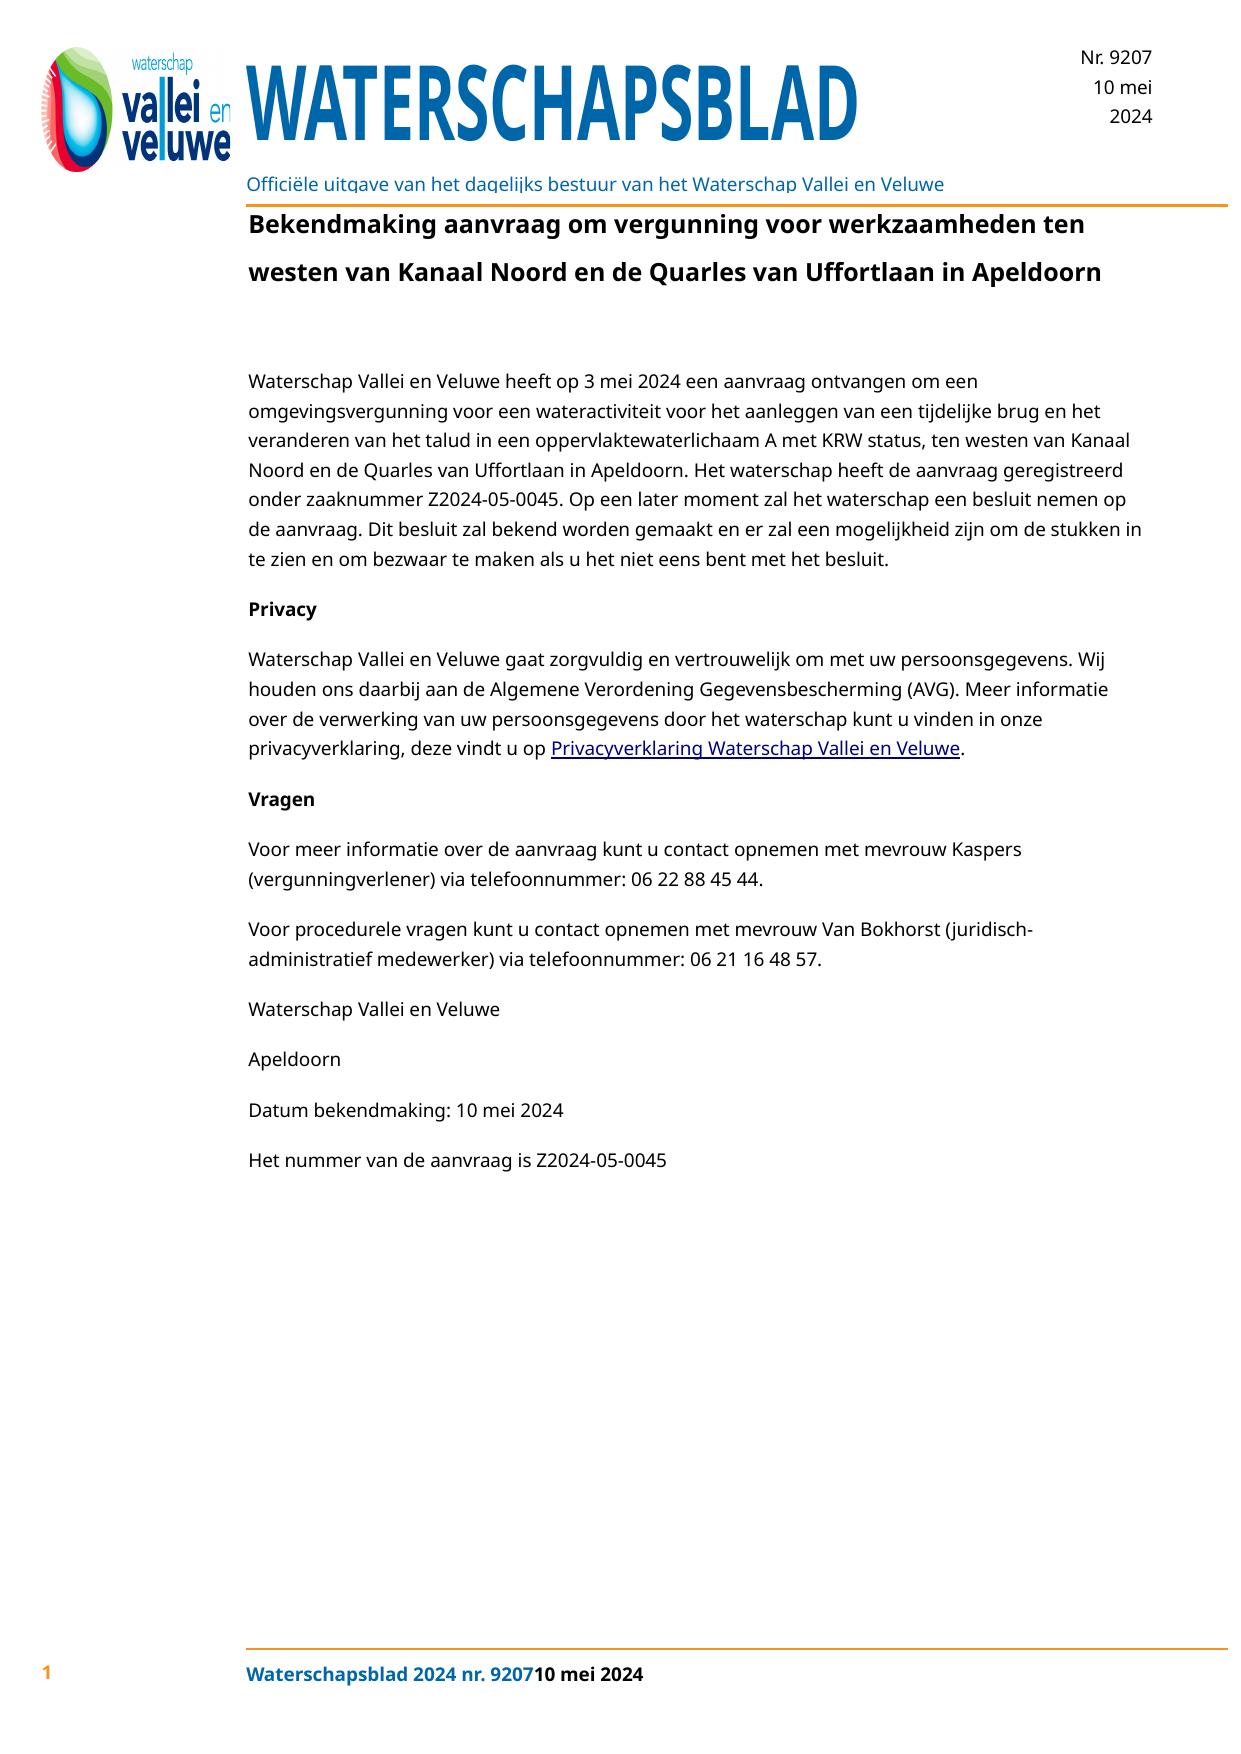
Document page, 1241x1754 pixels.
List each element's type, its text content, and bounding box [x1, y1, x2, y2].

text Waterschap Vallei en Veluwe [248, 996, 1152, 1022]
text Bekendmaking aanvraag om vergunning voor werkzaamheden ten westen van Kanaal Noord en de Quarles van Uffortlaan in Apeldoorn [248, 207, 1152, 288]
text Waterschap Vallei en Veluwe gaat zorgvuldig en vertrouwelijk om met uw persoonsgegevens. Wij houden ons daarbij aan de Algemene Verordening Gegevensbescherming (AVG). Meer informatie over de verwerking van uw persoonsgegevens door het waterschap kunt u vinden in onze privacyverklaring, deze vindt u op Privacyverklaring Waterschap Vallei en Veluwe. [248, 647, 1152, 761]
text Waterschap Vallei en Veluwe heeft op 3 mei 2024 een aanvraag ontvangen om een omgevingsvergunning voor een wateractiviteit voor het aanleggen van een tijdelijke brug en het veranderen van het talud in een oppervlaktewaterlichaam A met KRW status, ten westen van Kanaal Noord en de Quarles van Uffortlaan in Apeldoorn. Het waterschap heeft de aanvraag geregistreerd onder zaaknummer Z2024-05-0045. Op een later moment zal het waterschap een besluit nemen op de aanvraag. Dit besluit zal bekend worden gemaakt en er zal een mogelijkheid zijn om de stukken in te zien en om bezwaar te maken als u het niet eens bent met het besluit. [248, 368, 1152, 572]
text Het nummer van de aanvraag is Z2024-05-0045 [248, 1147, 1152, 1173]
text Apeldoorn [248, 1047, 1152, 1072]
text Voor meer informatie over de aanvraag kunt u contact opnemen met mevrouw Kaspers (vergunningverlener) via telefoonnummer: 06 22 88 45 44. [248, 836, 1152, 892]
text Vragen [248, 786, 1152, 812]
text Voor procedurele vragen kunt u contact opnemen met mevrouw Van Bokhorst (juridisch-administratief medewerker) via telefoonnummer: 06 21 16 48 57. [248, 916, 1152, 972]
text Datum bekendmaking: 10 mei 2024 [248, 1097, 1152, 1123]
text Privacy [248, 596, 1152, 622]
picture [41, 47, 231, 172]
